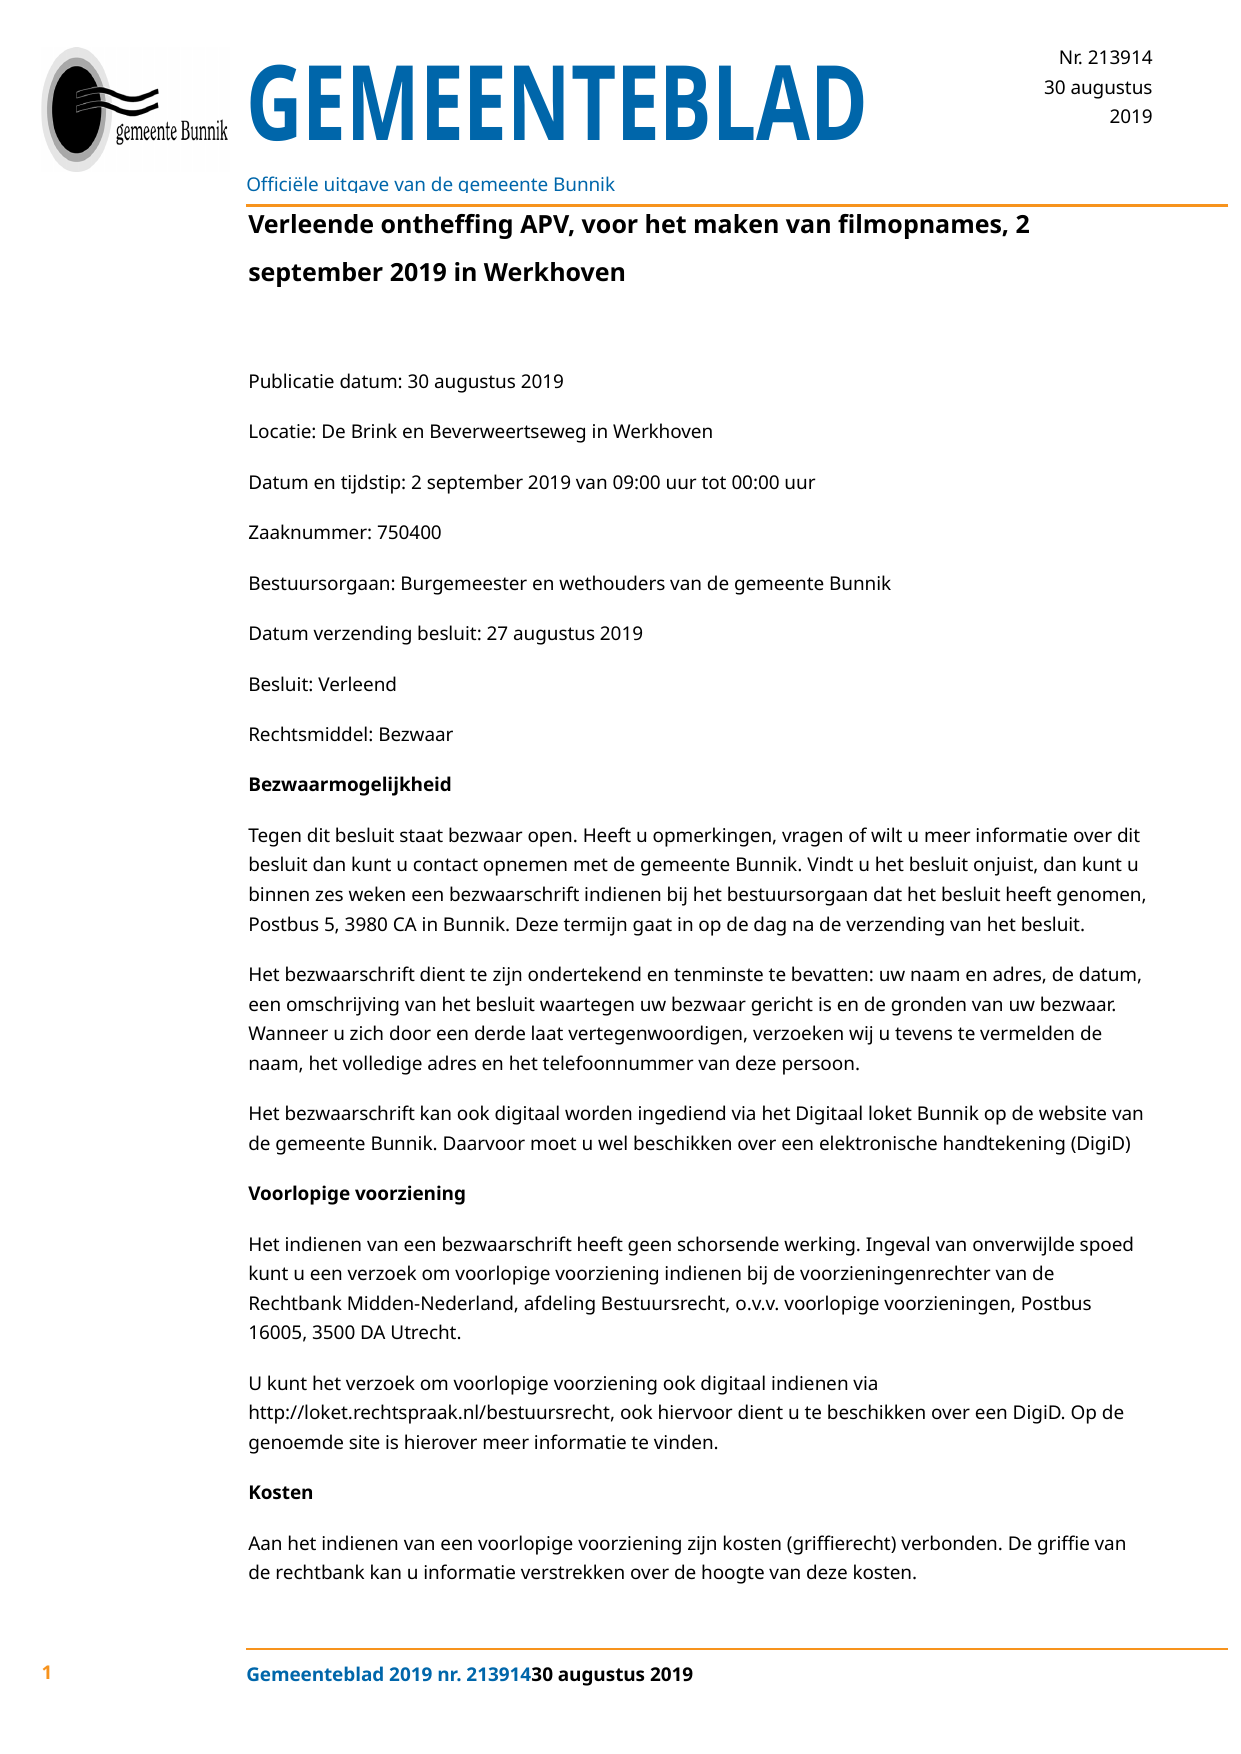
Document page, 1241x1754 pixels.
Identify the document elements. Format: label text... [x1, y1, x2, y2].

text Het bezwaarschrift kan ook digitaal worden ingediend via het Digitaal loket Bunnik op de website van de gemeente Bunnik. Daarvoor moet u wel beschikken over een elektronische handtekening (DigiD) [248, 1100, 1152, 1156]
text Het bezwaarschrift dient te zijn ondertekend en tenminste te bevatten: uw naam en adres, de datum, een omschrijving van het besluit waartegen uw bezwaar gericht is en de gronden van uw bezwaar. Wanneer u zich door een derde laat vertegenwoordigen, verzoeken wij u tevens te vermelden de naam, het volledige adres en het telefoonnummer van deze persoon. [248, 961, 1152, 1076]
text Rechtsmiddel: Bezwaar [248, 721, 1152, 747]
text Besluit: Verleend [248, 671, 1152, 697]
text Voorlopige voorziening [248, 1180, 1152, 1206]
text Locatie: De Brink en Beverweertseweg in Werkhoven [248, 419, 1152, 444]
picture [41, 47, 231, 172]
text Tegen dit besluit staat bezwaar open. Heeft u opmerkingen, vragen of wilt u meer informatie over dit besluit dan kunt u contact opnemen met de gemeente Bunnik. Vindt u het besluit onjuist, dan kunt u binnen zes weken een bezwaarschrift indienen bij het bestuursorgaan dat het besluit heeft genomen, Postbus 5, 3980 CA in Bunnik. Deze termijn gaat in op de dag na de verzending van het besluit. [248, 822, 1152, 937]
text Het indienen van een bezwaarschrift heeft geen schorsende werking. Ingeval van onverwijlde spoed kunt u een verzoek om voorlopige voorziening indienen bij de voorzieningenrechter van de Rechtbank Midden-Nederland, afdeling Bestuursrecht, o.v.v. voorlopige voorzieningen, Postbus 16005, 3500 DA Utrecht. [248, 1231, 1152, 1345]
text Aan het indienen van een voorlopige voorziening zijn kosten (griffierecht) verbonden. De griffie van de rechtbank kan u informatie verstrekken over de hoogte van deze kosten. [248, 1530, 1152, 1585]
text Verleende ontheffing APV, voor het maken van filmopnames, 2 september 2019 in Werkhoven [248, 207, 1152, 288]
text U kunt het verzoek om voorlopige voorziening ook digitaal indienen via http://loket.rechtspraak.nl/bestuursrecht, ook hiervoor dient u te beschikken over een DigiD. Op de genoemde site is hierover meer informatie te vinden. [248, 1370, 1152, 1455]
text Bezwaarmogelijkheid [248, 772, 1152, 797]
text Publicatie datum: 30 augustus 2019 [248, 368, 1152, 394]
text Datum en tijdstip: 2 september 2019 van 09:00 uur tot 00:00 uur [248, 469, 1152, 495]
text Datum verzending besluit: 27 augustus 2019 [248, 620, 1152, 646]
text Bestuursorgaan: Burgemeester en wethouders van de gemeente Bunnik [248, 570, 1152, 596]
text Zaaknummer: 750400 [248, 519, 1152, 545]
text Kosten [248, 1479, 1152, 1505]
